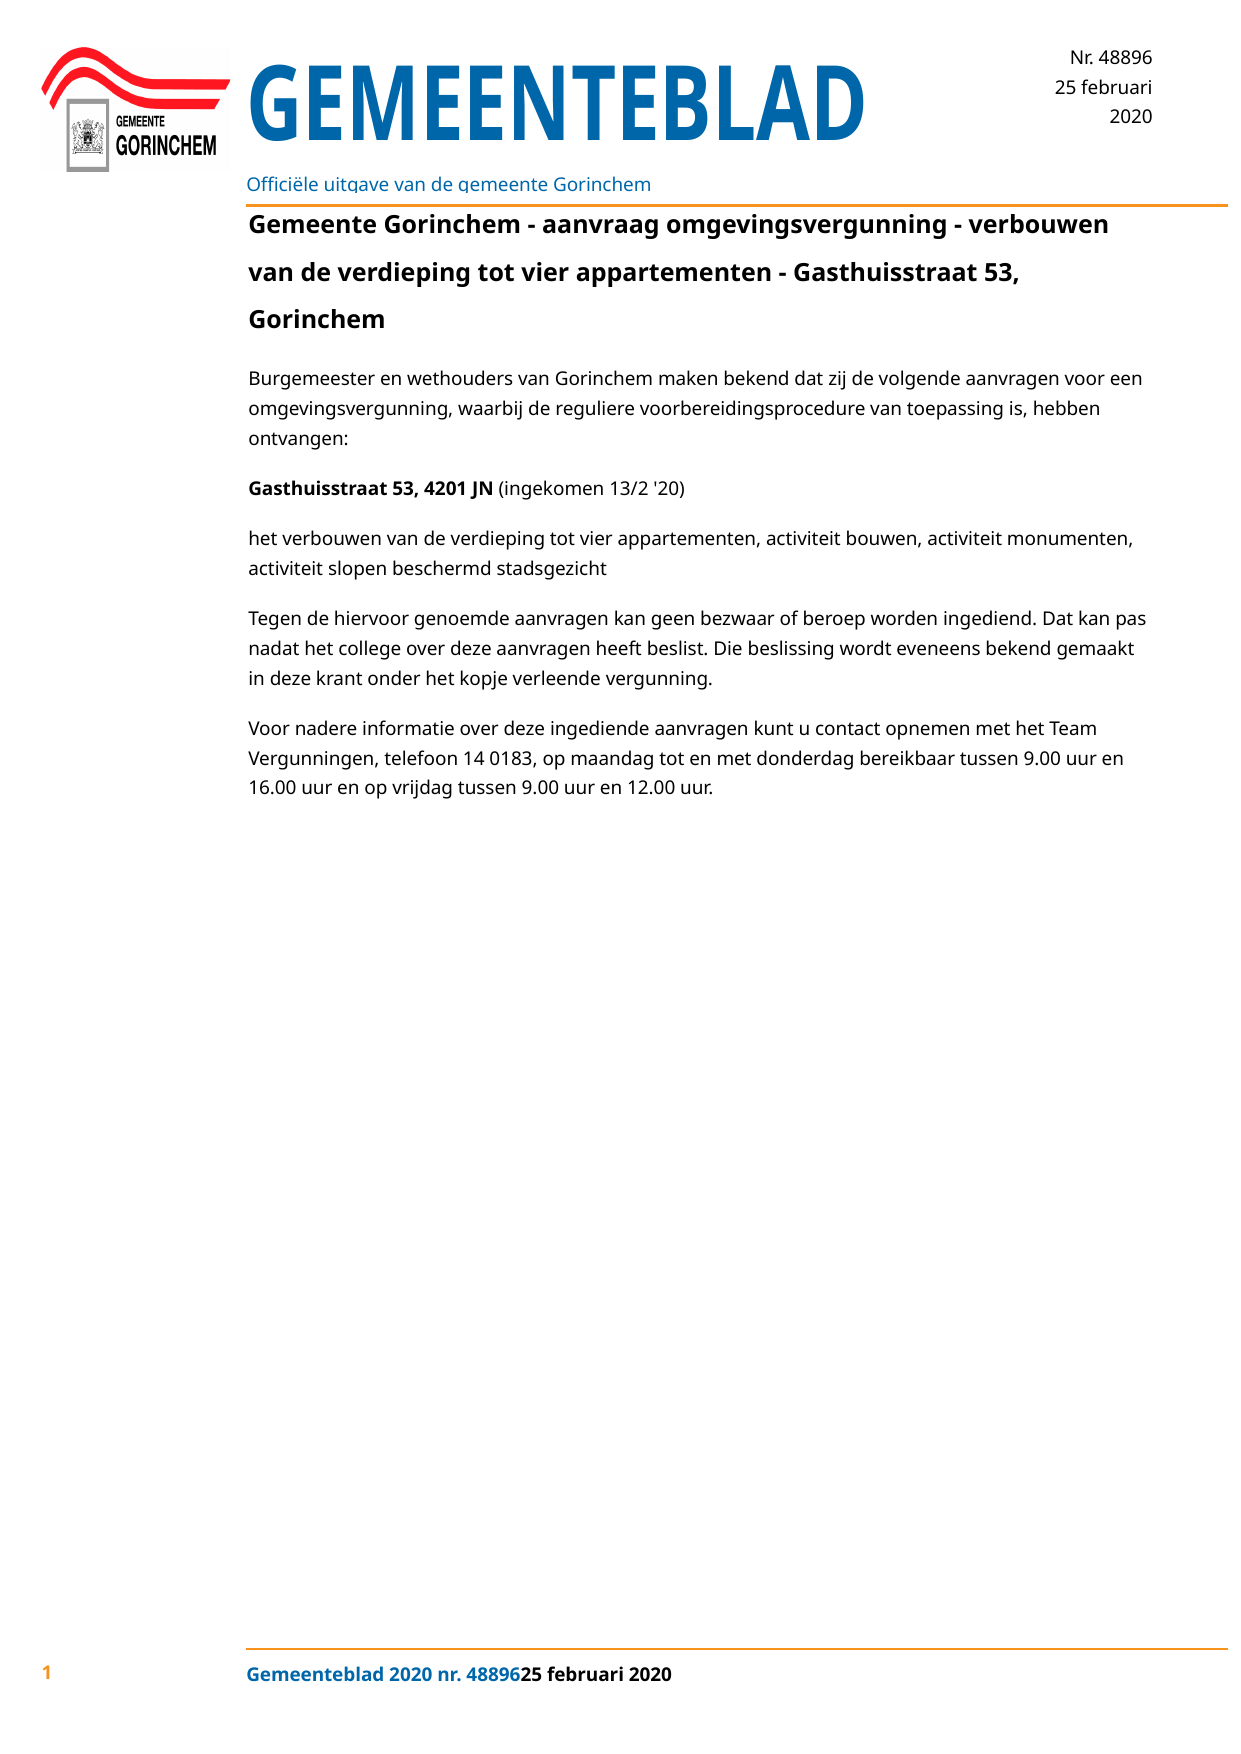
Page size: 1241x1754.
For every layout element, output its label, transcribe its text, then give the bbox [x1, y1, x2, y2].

text Gasthuisstraat 53, 4201 JN (ingekomen 13/2 '20) [248, 475, 1152, 501]
text het verbouwen van de verdieping tot vier appartementen, activiteit bouwen, activiteit monumenten, activiteit slopen beschermd stadsgezicht [248, 526, 1152, 581]
text Voor nadere informatie over deze ingediende aanvragen kunt u contact opnemen met het Team Vergunningen, telefoon 14 0183, op maandag tot en met donderdag bereikbaar tussen 9.00 uur en 16.00 uur en op vrijdag tussen 9.00 uur en 12.00 uur. [248, 715, 1152, 800]
text Tegen de hiervoor genoemde aanvragen kan geen bezwaar of beroep worden ingediend. Dat kan pas nadat het college over deze aanvragen heeft beslist. Die beslissing wordt eveneens bekend gemaakt in deze krant onder het kopje verleende vergunning. [248, 606, 1152, 690]
text Burgemeester en wethouders van Gorinchem maken bekend dat zij de volgende aanvragen voor een omgevingsvergunning, waarbij de reguliere voorbereidingsprocedure van toepassing is, hebben ontvangen: [248, 366, 1152, 450]
picture [41, 47, 231, 172]
text Gemeente Gorinchem - aanvraag omgevingsvergunning - verbouwen van de verdieping tot vier appartementen - Gasthuisstraat 53, Gorinchem [248, 207, 1152, 336]
